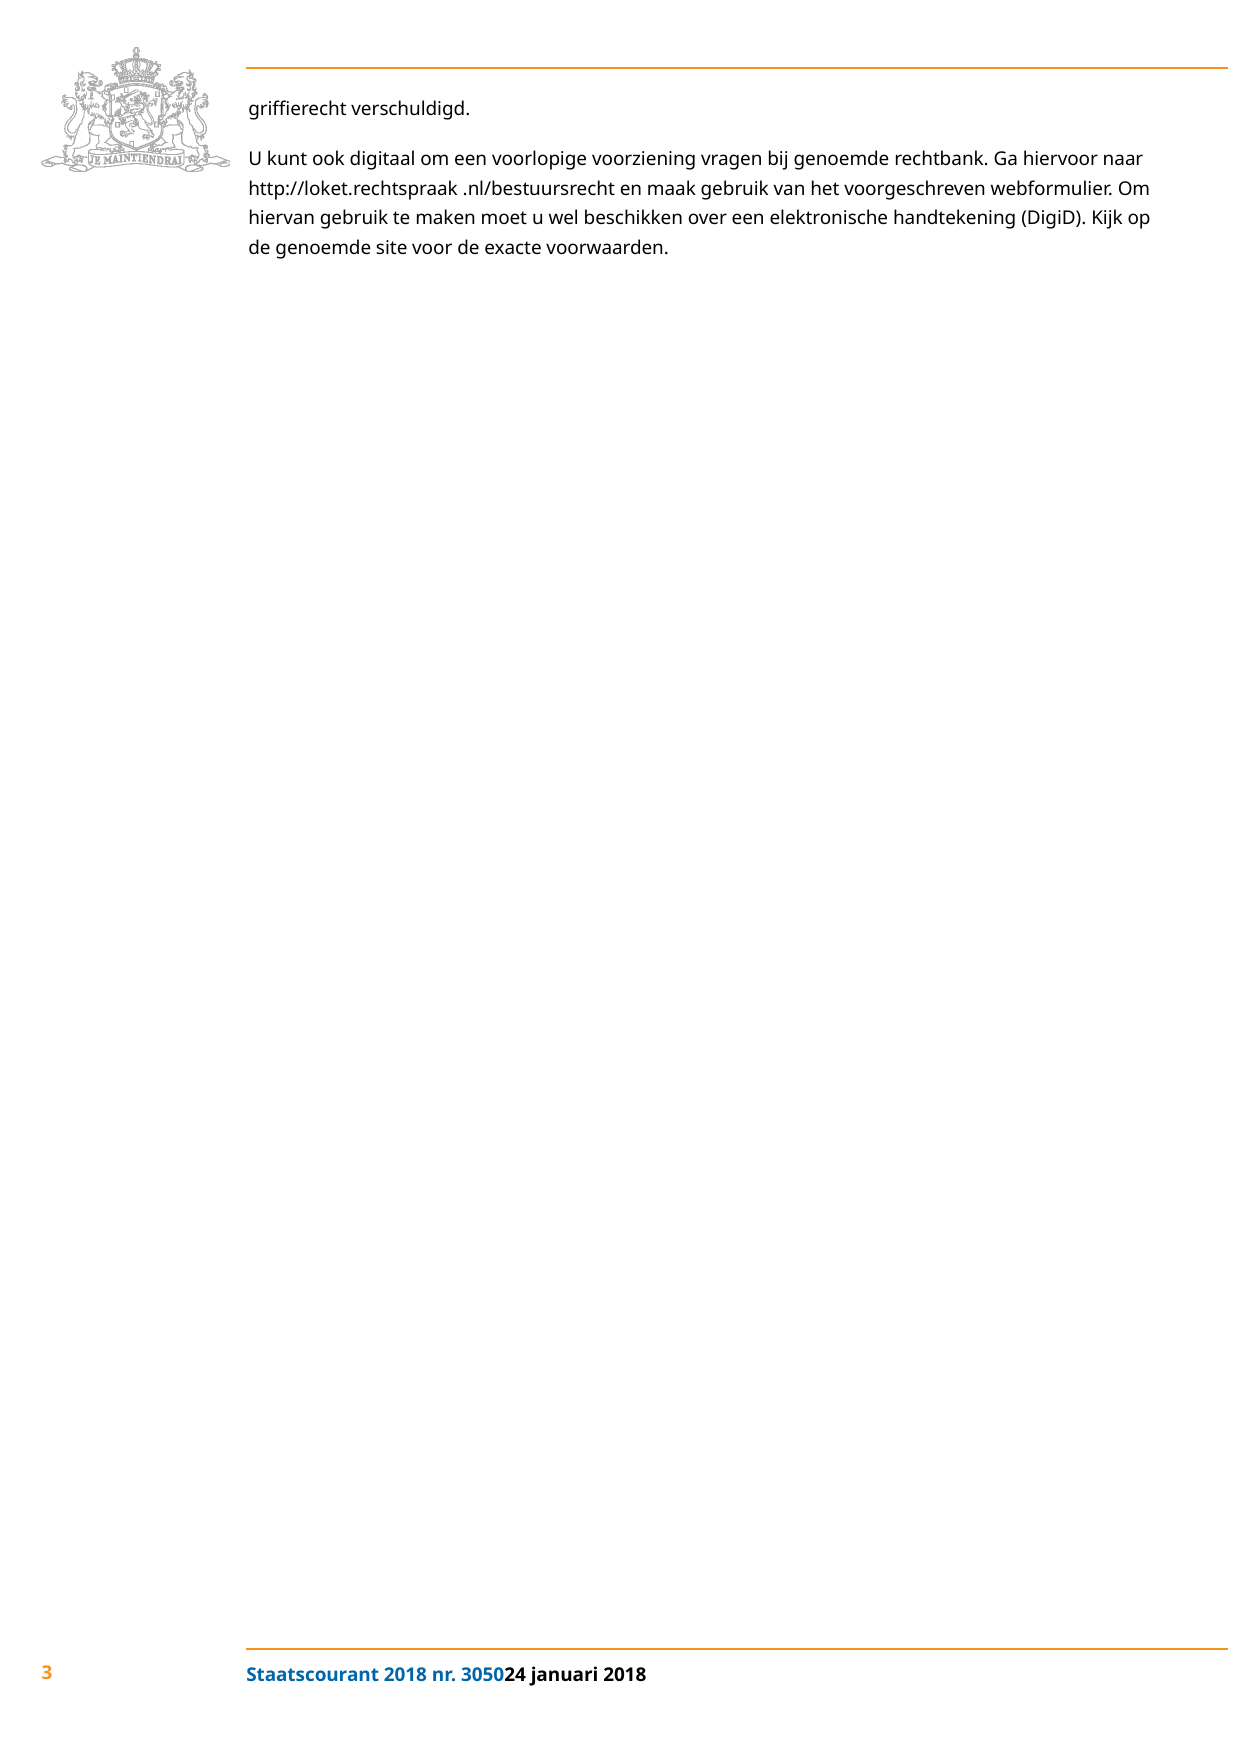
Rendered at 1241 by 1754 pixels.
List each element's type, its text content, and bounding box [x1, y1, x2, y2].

text U kunt ook digitaal om een voorlopige voorziening vragen bij genoemde rechtbank. Ga hiervoor naar http://loket.rechtspraak .nl/bestuursrecht en maak gebruik van het voorgeschreven webformulier. Om hiervan gebruik te maken moet u wel beschikken over een elektronische handtekening (DigiD). Kijk op de genoemde site voor de exacte voorwaarden. [248, 145, 1152, 260]
picture [41, 47, 231, 172]
text griffierecht verschuldigd. [248, 95, 1152, 121]
